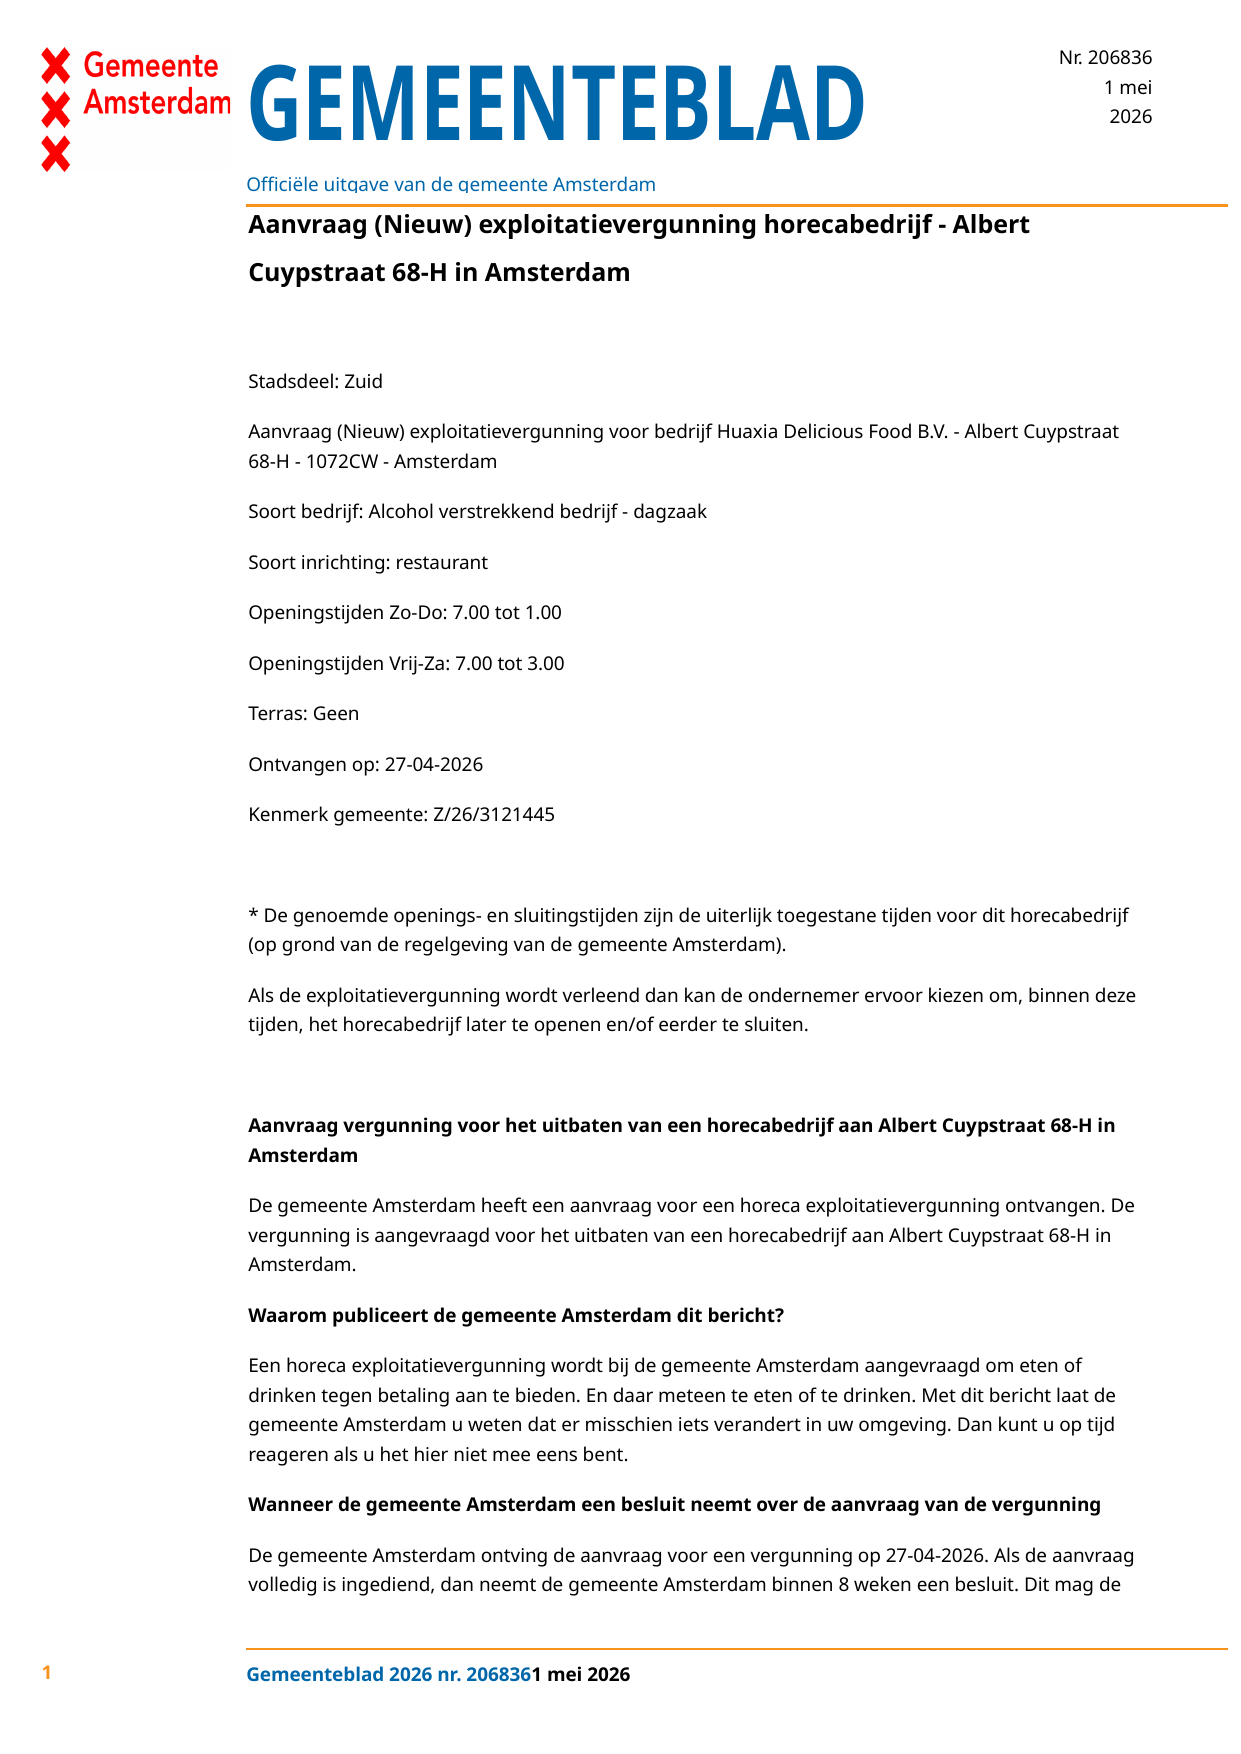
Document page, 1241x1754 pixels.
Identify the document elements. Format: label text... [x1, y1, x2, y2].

text Een horeca exploitatievergunning wordt bij de gemeente Amsterdam aangevraagd om eten of drinken tegen betaling aan te bieden. En daar meteen te eten of te drinken. Met dit bericht laat de gemeente Amsterdam u weten dat er misschien iets verandert in uw omgeving. Dan kunt u op tijd reageren als u het hier niet mee eens bent. [248, 1352, 1152, 1467]
text Openingstijden Vrij-Za: 7.00 tot 3.00 [248, 650, 1152, 676]
text * De genoemde openings- en sluitingstijden zijn de uiterlijk toegestane tijden voor dit horecabedrijf (op grond van de regelgeving van de gemeente Amsterdam). [248, 902, 1152, 957]
text Soort inrichting: restaurant [248, 549, 1152, 575]
text Als de exploitatievergunning wordt verleend dan kan de ondernemer ervoor kiezen om, binnen deze tijden, het horecabedrijf later te openen en/of eerder te sluiten. [248, 982, 1152, 1037]
text Wanneer de gemeente Amsterdam een besluit neemt over de aanvraag van de vergunning [248, 1492, 1152, 1517]
text Openingstijden Zo-Do: 7.00 tot 1.00 [248, 599, 1152, 625]
text Ontvangen op: 27-04-2026 [248, 751, 1152, 777]
picture [41, 47, 231, 172]
text Aanvraag (Nieuw) exploitatievergunning voor bedrijf Huaxia Delicious Food B.V. - Albert Cuypstraat 68-H - 1072CW - Amsterdam [248, 419, 1152, 474]
text Waarom publiceert de gemeente Amsterdam dit bericht? [248, 1302, 1152, 1328]
text Stadsdeel: Zuid [248, 368, 1152, 394]
text Terras: Geen [248, 700, 1152, 726]
text De gemeente Amsterdam heeft een aanvraag voor een horeca exploitatievergunning ontvangen. De vergunning is aangevraagd voor het uitbaten van een horecabedrijf aan Albert Cuypstraat 68-H in Amsterdam. [248, 1192, 1152, 1277]
text De gemeente Amsterdam ontving de aanvraag voor een vergunning op 27-04-2026. Als de aanvraag volledig is ingediend, dan neemt de gemeente Amsterdam binnen 8 weken een besluit. Dit mag de [248, 1542, 1152, 1597]
text Aanvraag (Nieuw) exploitatievergunning horecabedrijf - Albert Cuypstraat 68-H in Amsterdam [248, 207, 1152, 288]
text Soort bedrijf: Alcohol verstrekkend bedrijf - dagzaak [248, 499, 1152, 524]
text Aanvraag vergunning voor het uitbaten van een horecabedrijf aan Albert Cuypstraat 68-H in Amsterdam [248, 1112, 1152, 1168]
text Kenmerk gemeente: Z/26/3121445 [248, 801, 1152, 827]
